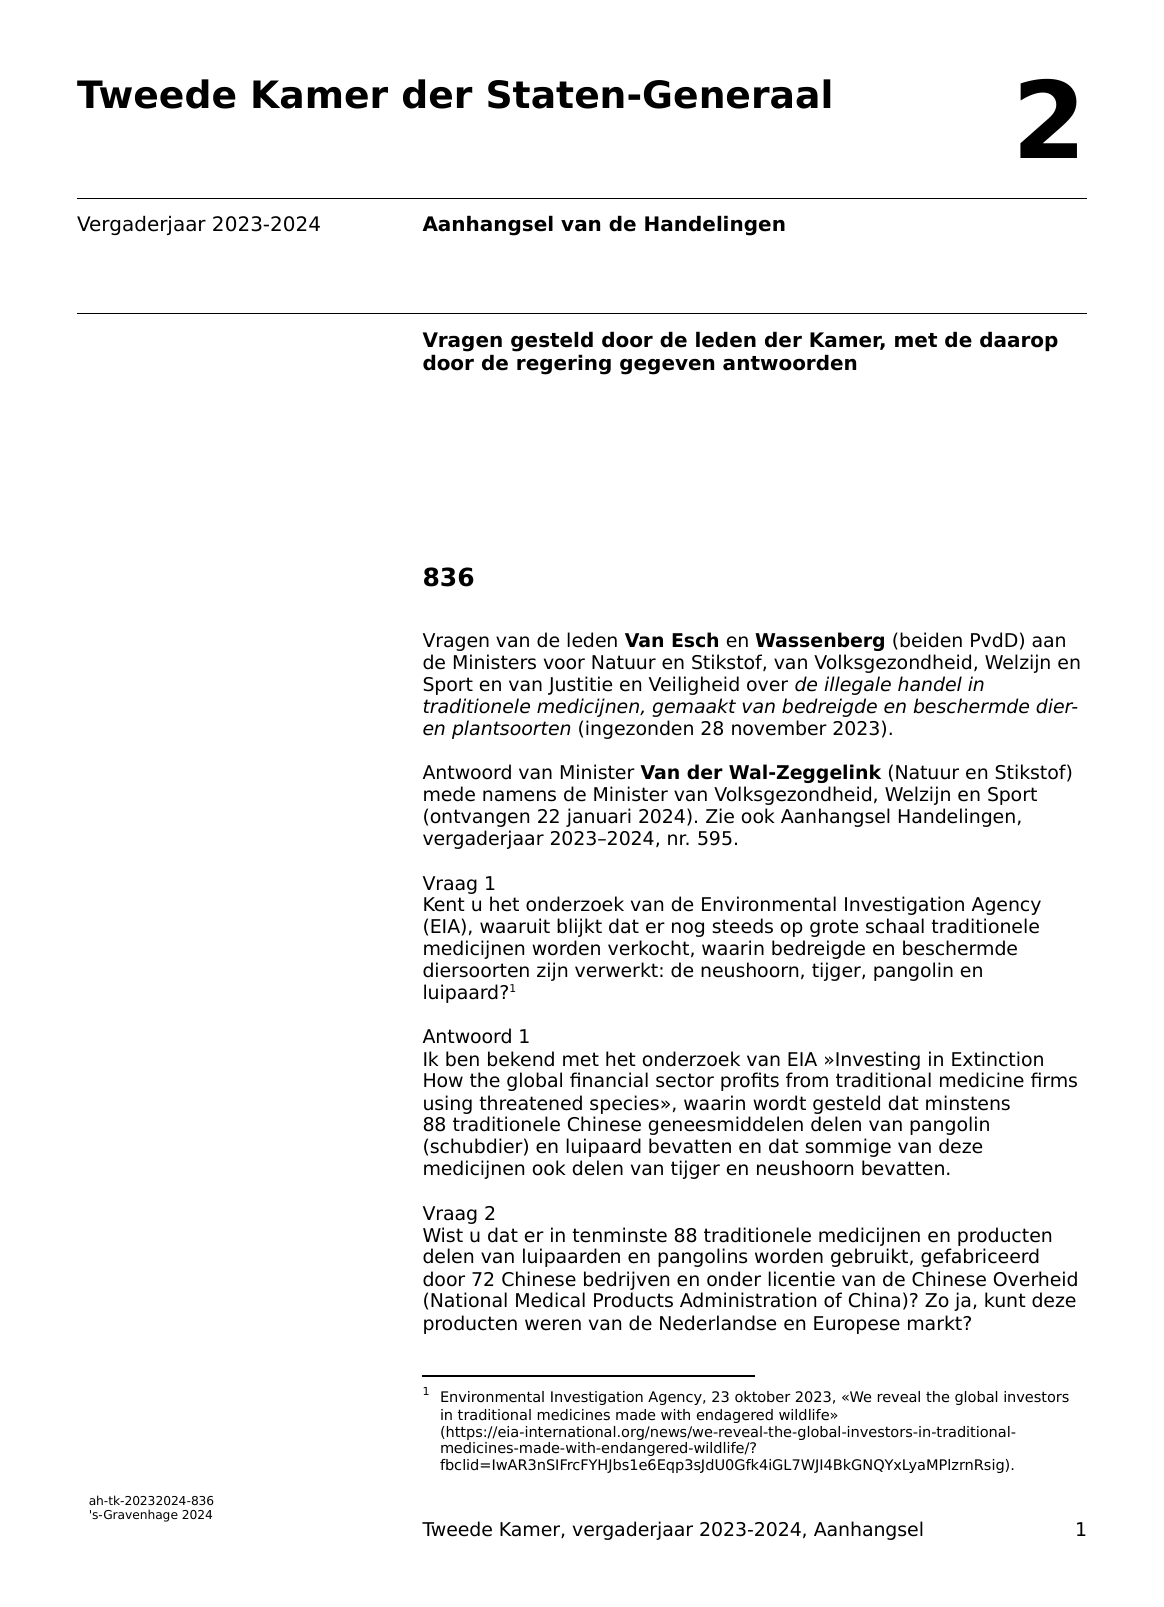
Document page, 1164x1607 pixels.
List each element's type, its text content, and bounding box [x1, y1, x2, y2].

table_header 2 [886, 59, 1087, 198]
text Antwoord 1 [422, 1026, 1087, 1048]
table_cell Vergaderjaar 2023-2024 [77, 199, 422, 313]
text Ik ben bekend met het onderzoek van EIA »Investing in Extinction How the global financial sector profits from traditional medicine firms using threatened species», waarin wordt gesteld dat minstens 88 traditionele Chinese geneesmiddelen delen van pangolin (schubdier) en luipaard bevatten en dat sommige van deze medicijnen ook delen van tijger en neushoorn bevatten. [422, 1048, 1087, 1180]
text Kent u het onderzoek van de Environmental Investigation Agency (EIA), waaruit blijkt dat er nog steeds op grote schaal traditionele medicijnen worden verkocht, waarin bedreigde en beschermde diersoorten zijn verwerkt: de neushoorn, tijger, pangolin en luipaard? [422, 894, 1087, 1004]
text ah-tk-20232024-836 [88, 1494, 323, 1508]
text 836 [422, 563, 1087, 592]
text Vragen van de leden Van Esch en Wassenberg (beiden PvdD) aan de Ministers voor Natuur en Stikstof, van Volksgezondheid, Welzijn en Sport en van Justitie en Veiligheid over de illegale handel in traditionele medicijnen, gemaakt van bedreigde en beschermde dier- en plantsoorten (ingezonden 28 november 2023). [422, 630, 1087, 740]
table_cell Aanhangsel van de Handelingen [422, 199, 1087, 313]
text Vraag 1 [422, 872, 1087, 894]
text 's-Gravenhage 2024 [88, 1508, 323, 1522]
text Environmental Investigation Agency, 23 oktober 2023, «We reveal the global investors in traditional medicines made with endagered wildlife» (https://eia-international.org/news/we-reveal-the-global-investors-in-traditional-medicines-made-with-endangered-wildlife/?fbclid=IwAR3nSIFrcFYHJbs1e6Eqp3sJdU0Gfk4iGL7WJI4BkGNQYxLyaMPlzrnRsig). [422, 1385, 1087, 1474]
text Vraag 2 [422, 1202, 1087, 1224]
table_cell [77, 314, 422, 375]
table_header Tweede Kamer der Staten-Generaal [77, 59, 886, 198]
text Antwoord van Minister Van der Wal-Zeggelink (Natuur en Stikstof) mede namens de Minister van Volksgezondheid, Welzijn en Sport (ontvangen 22 januari 2024). Zie ook Aanhangsel Handelingen, vergaderjaar 2023–2024, nr. 595. [422, 762, 1087, 850]
text Wist u dat er in tenminste 88 traditionele medicijnen en producten delen van luipaarden en pangolins worden gebruikt, gefabriceerd door 72 Chinese bedrijven en onder licentie van de Chinese Overheid (National Medical Products Administration of China)? Zo ja, kunt deze producten weren van de Nederlandse en Europese markt? [422, 1224, 1087, 1334]
table_cell Vragen gesteld door de leden der Kamer, met de daarop door de regering gegeven antwoorden [422, 314, 1087, 375]
